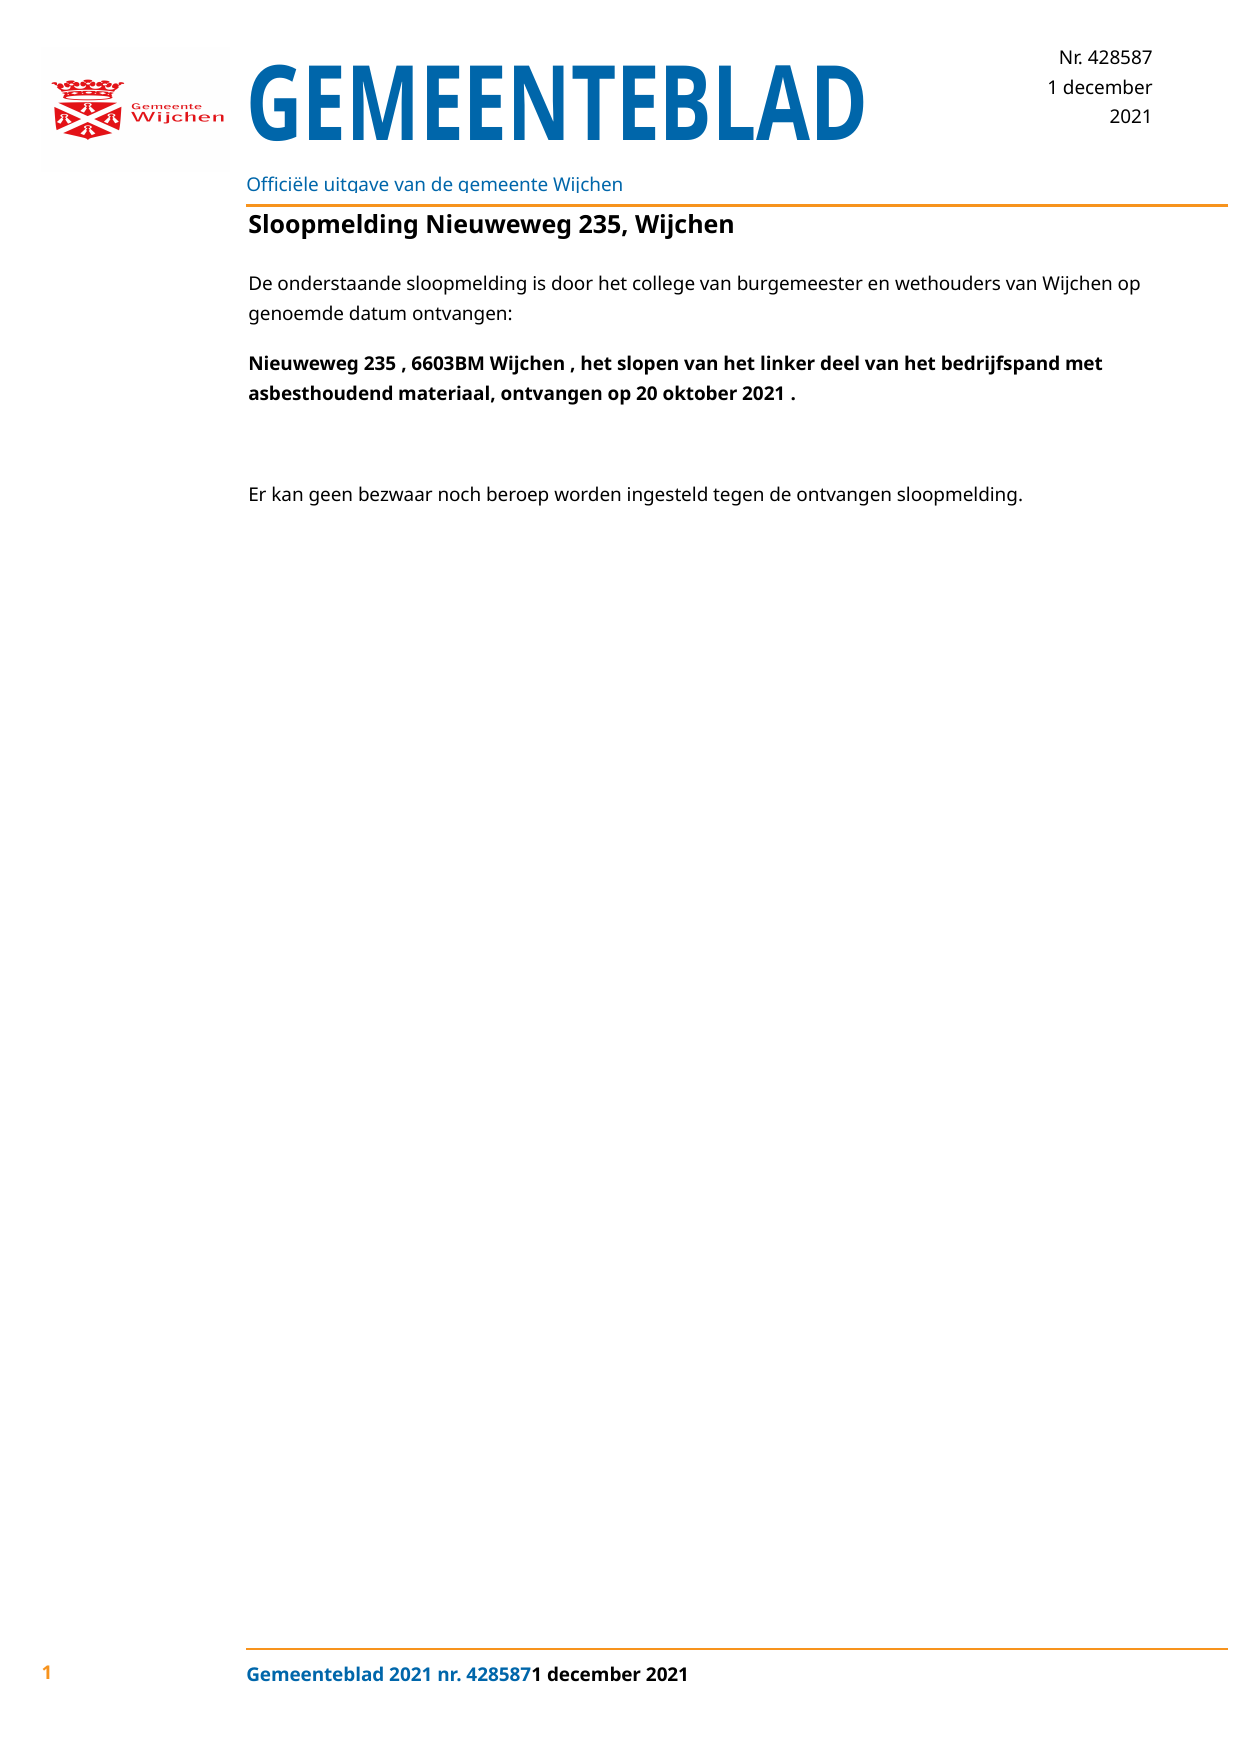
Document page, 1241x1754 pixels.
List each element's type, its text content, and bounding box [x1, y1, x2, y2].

text Er kan geen bezwaar noch beroep worden ingesteld tegen de ontvangen sloopmelding. [248, 481, 1152, 506]
text Sloopmelding Nieuweweg 235, Wijchen [248, 207, 1152, 241]
picture [41, 47, 231, 172]
text Nieuweweg 235 , 6603BM Wijchen , het slopen van het linker deel van het bedrijfspand met asbesthoudend materiaal, ontvangen op 20 oktober 2021 . [248, 350, 1152, 406]
text De onderstaande sloopmelding is door het college van burgemeester en wethouders van Wijchen op genoemde datum ontvangen: [248, 270, 1152, 326]
